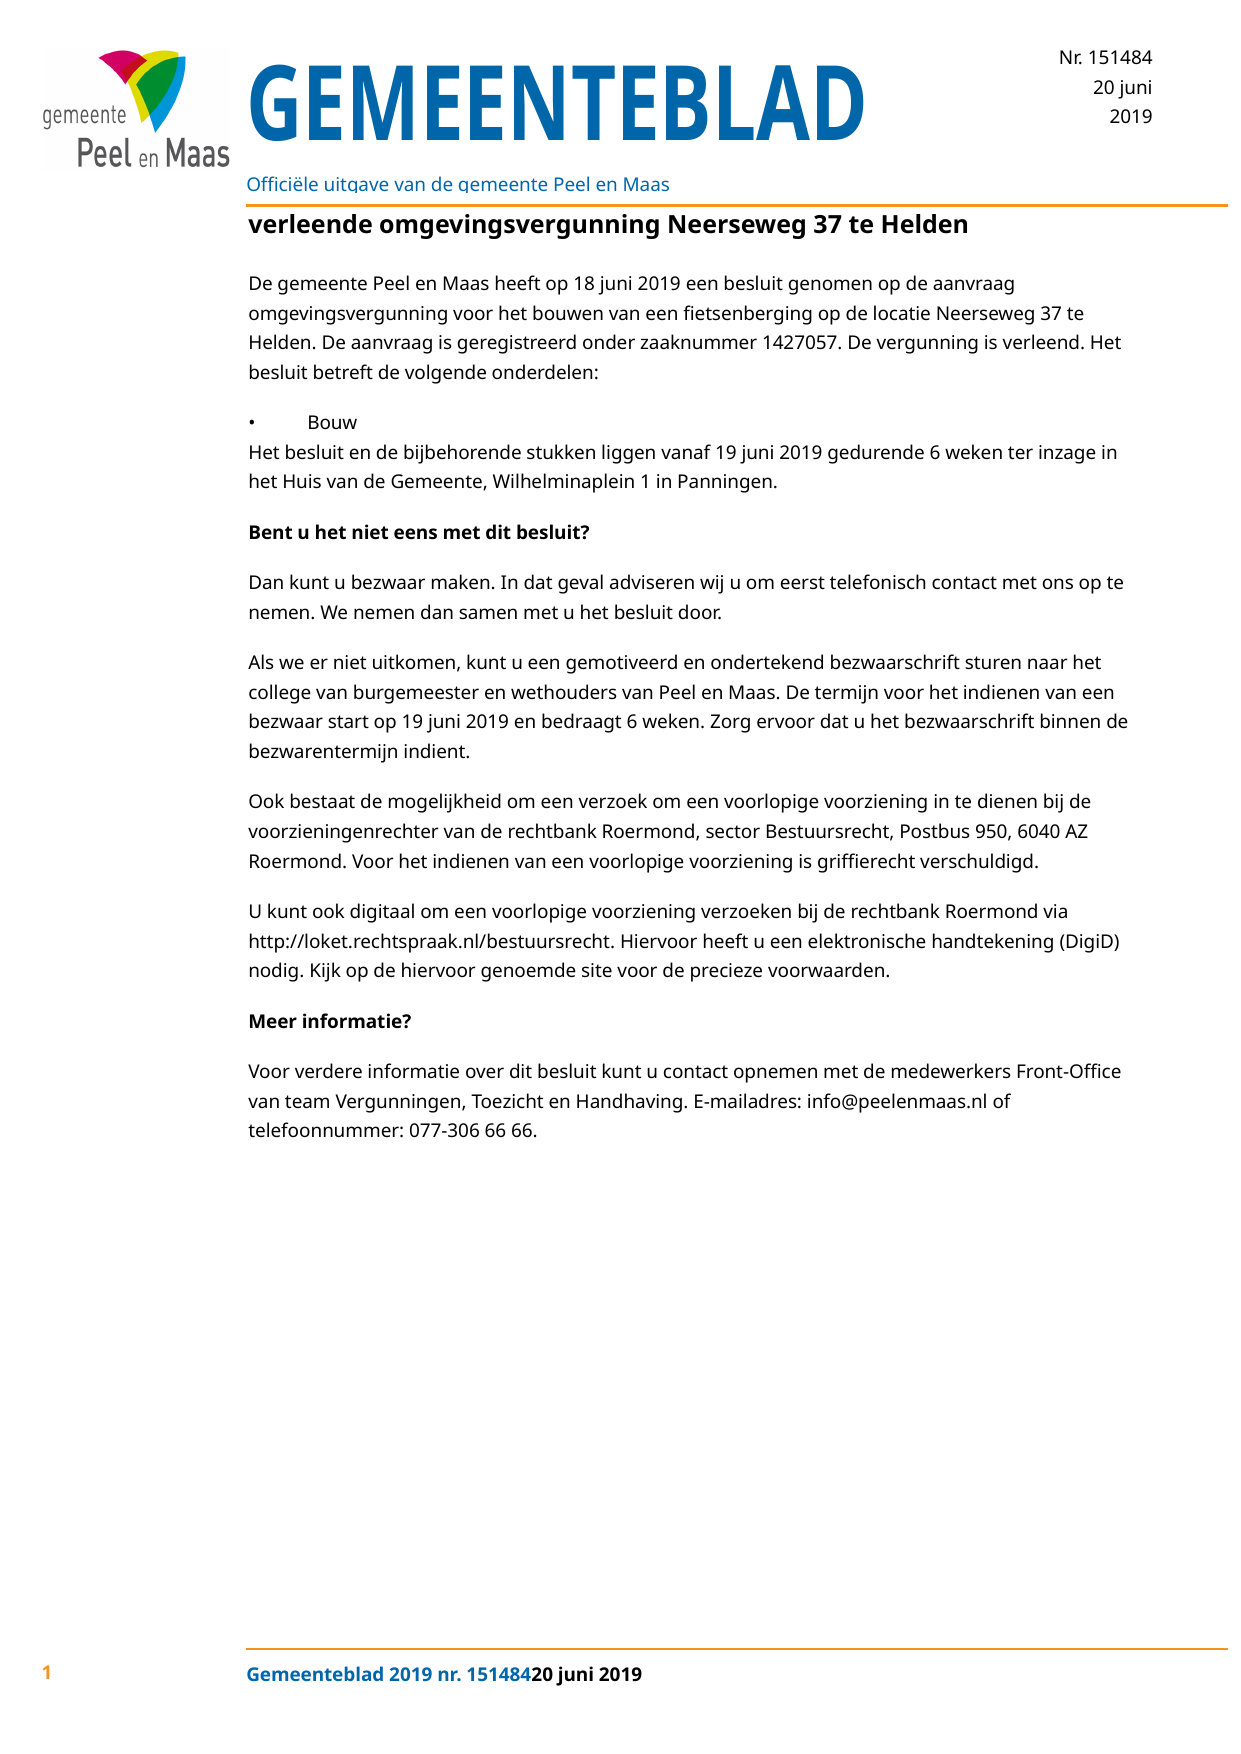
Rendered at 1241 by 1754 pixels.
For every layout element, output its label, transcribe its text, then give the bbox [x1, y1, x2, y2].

text Meer informatie? [248, 1008, 1152, 1033]
text Ook bestaat de mogelijkheid om een verzoek om een voorlopige voorziening in te dienen bij de voorzieningenrechter van de rechtbank Roermond, sector Bestuursrecht, Postbus 950, 6040 AZ Roermond. Voor het indienen van een voorlopige voorziening is griffierecht verschuldigd. [248, 789, 1152, 873]
text De gemeente Peel en Maas heeft op 18 juni 2019 een besluit genomen op de aanvraag omgevingsvergunning voor het bouwen van een fietsenberging op de locatie Neerseweg 37 te Helden. De aanvraag is geregistreerd onder zaaknummer 1427057. De vergunning is verleend. Het besluit betreft de volgende onderdelen: [248, 270, 1152, 385]
picture [41, 47, 231, 172]
text Het besluit en de bijbehorende stukken liggen vanaf 19 juni 2019 gedurende 6 weken ter inzage in het Huis van de Gemeente, Wilhelminaplein 1 in Panningen. [248, 439, 1152, 494]
list Bouw [248, 409, 1152, 435]
text verleende omgevingsvergunning Neerseweg 37 te Helden [248, 207, 1152, 241]
text Dan kunt u bezwaar maken. In dat geval adviseren wij u om eerst telefonisch contact met ons op te nemen. We nemen dan samen met u het besluit door. [248, 569, 1152, 625]
text U kunt ook digitaal om een voorlopige voorziening verzoeken bij de rechtbank Roermond via http://loket.rechtspraak.nl/bestuursrecht. Hiervoor heeft u een elektronische handtekening (DigiD) nodig. Kijk op de hiervoor genoemde site voor de precieze voorwaarden. [248, 898, 1152, 983]
text Als we er niet uitkomen, kunt u een gemotiveerd en ondertekend bezwaarschrift sturen naar het college van burgemeester en wethouders van Peel en Maas. De termijn voor het indienen van een bezwaar start op 19 juni 2019 en bedraagt 6 weken. Zorg ervoor dat u het bezwaarschrift binnen de bezwarentermijn indient. [248, 649, 1152, 764]
text Voor verdere informatie over dit besluit kunt u contact opnemen met de medewerkers Front-Office van team Vergunningen, Toezicht en Handhaving. E-mailadres: info@peelenmaas.nl of telefoonnummer: 077-306 66 66. [248, 1058, 1152, 1143]
text Bent u het niet eens met dit besluit? [248, 519, 1152, 545]
